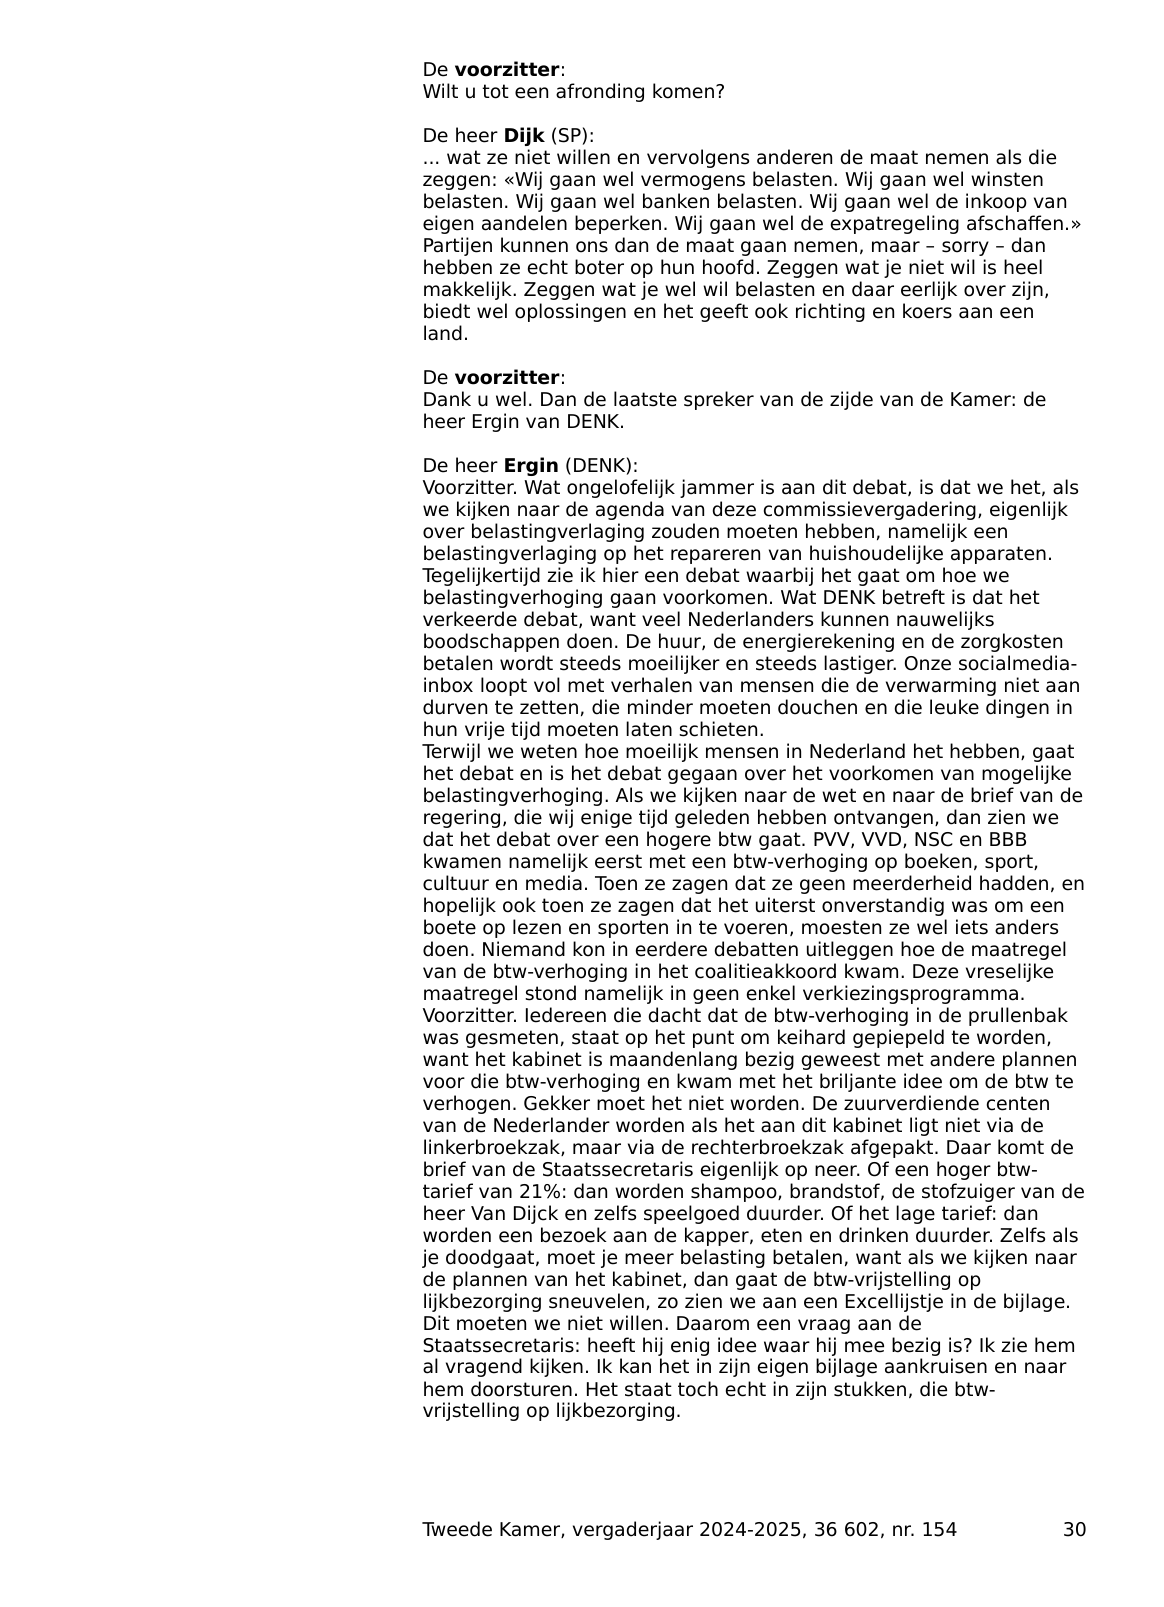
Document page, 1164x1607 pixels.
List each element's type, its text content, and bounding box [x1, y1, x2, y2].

text De voorzitter: [422, 59, 1087, 81]
text Dank u wel. Dan de laatste spreker van de zijde van de Kamer: de heer Ergin van DENK. [422, 389, 1087, 433]
text Terwijl we weten hoe moeilijk mensen in Nederland het hebben, gaat het debat en is het debat gegaan over het voorkomen van mogelijke belastingverhoging. Als we kijken naar de wet en naar de brief van de regering, die wij enige tijd geleden hebben ontvangen, dan zien we dat het debat over een hogere btw gaat. PVV, VVD, NSC en BBB kwamen namelijk eerst met een btw-verhoging op boeken, sport, cultuur en media. Toen ze zagen dat ze geen meerderheid hadden, en hopelijk ook toen ze zagen dat het uiterst onverstandig was om een boete op lezen en sporten in te voeren, moesten ze wel iets anders doen. Niemand kon in eerdere debatten uitleggen hoe de maatregel van de btw-verhoging in het coalitieakkoord kwam. Deze vreselijke maatregel stond namelijk in geen enkel verkiezingsprogramma. [422, 741, 1087, 1005]
text Voorzitter. Wat ongelofelijk jammer is aan dit debat, is dat we het, als we kijken naar de agenda van deze commissievergadering, eigenlijk over belastingverlaging zouden moeten hebben, namelijk een belastingverlaging op het repareren van huishoudelijke apparaten. Tegelijkertijd zie ik hier een debat waarbij het gaat om hoe we belastingverhoging gaan voorkomen. Wat DENK betreft is dat het verkeerde debat, want veel Nederlanders kunnen nauwelijks boodschappen doen. De huur, de energierekening en de zorgkosten betalen wordt steeds moeilijker en steeds lastiger. Onze socialmedia-inbox loopt vol met verhalen van mensen die de verwarming niet aan durven te zetten, die minder moeten douchen en die leuke dingen in hun vrije tijd moeten laten schieten. [422, 477, 1087, 741]
text De heer Ergin (DENK): [422, 455, 1087, 477]
text ... wat ze niet willen en vervolgens anderen de maat nemen als die zeggen: «Wij gaan wel vermogens belasten. Wij gaan wel winsten belasten. Wij gaan wel banken belasten. Wij gaan wel de inkoop van eigen aandelen beperken. Wij gaan wel de expatregeling afschaffen.» Partijen kunnen ons dan de maat gaan nemen, maar – sorry – dan hebben ze echt boter op hun hoofd. Zeggen wat je niet wil is heel makkelijk. Zeggen wat je wel wil belasten en daar eerlijk over zijn, biedt wel oplossingen en het geeft ook richting en koers aan een land. [422, 147, 1087, 345]
text Voorzitter. Iedereen die dacht dat de btw-verhoging in de prullenbak was gesmeten, staat op het punt om keihard gepiepeld te worden, want het kabinet is maandenlang bezig geweest met andere plannen voor die btw-verhoging en kwam met het briljante idee om de btw te verhogen. Gekker moet het niet worden. De zuurverdiende centen van de Nederlander worden als het aan dit kabinet ligt niet via de linkerbroekzak, maar via de rechterbroekzak afgepakt. Daar komt de brief van de Staatssecretaris eigenlijk op neer. Of een hoger btw-tarief van 21%: dan worden shampoo, brandstof, de stofzuiger van de heer Van Dijck en zelfs speelgoed duurder. Of het lage tarief: dan worden een bezoek aan de kapper, eten en drinken duurder. Zelfs als je doodgaat, moet je meer belasting betalen, want als we kijken naar de plannen van het kabinet, dan gaat de btw-vrijstelling op lijkbezorging sneuvelen, zo zien we aan een Excellijstje in de bijlage. Dit moeten we niet willen. Daarom een vraag aan de Staatssecretaris: heeft hij enig idee waar hij mee bezig is? Ik zie hem al vragend kijken. Ik kan het in zijn eigen bijlage aankruisen en naar hem doorsturen. Het staat toch echt in zijn stukken, die btw-vrijstelling op lijkbezorging. [422, 1005, 1087, 1422]
text De voorzitter: [422, 367, 1087, 389]
text De heer Dijk (SP): [422, 125, 1087, 147]
text Wilt u tot een afronding komen? [422, 81, 1087, 103]
